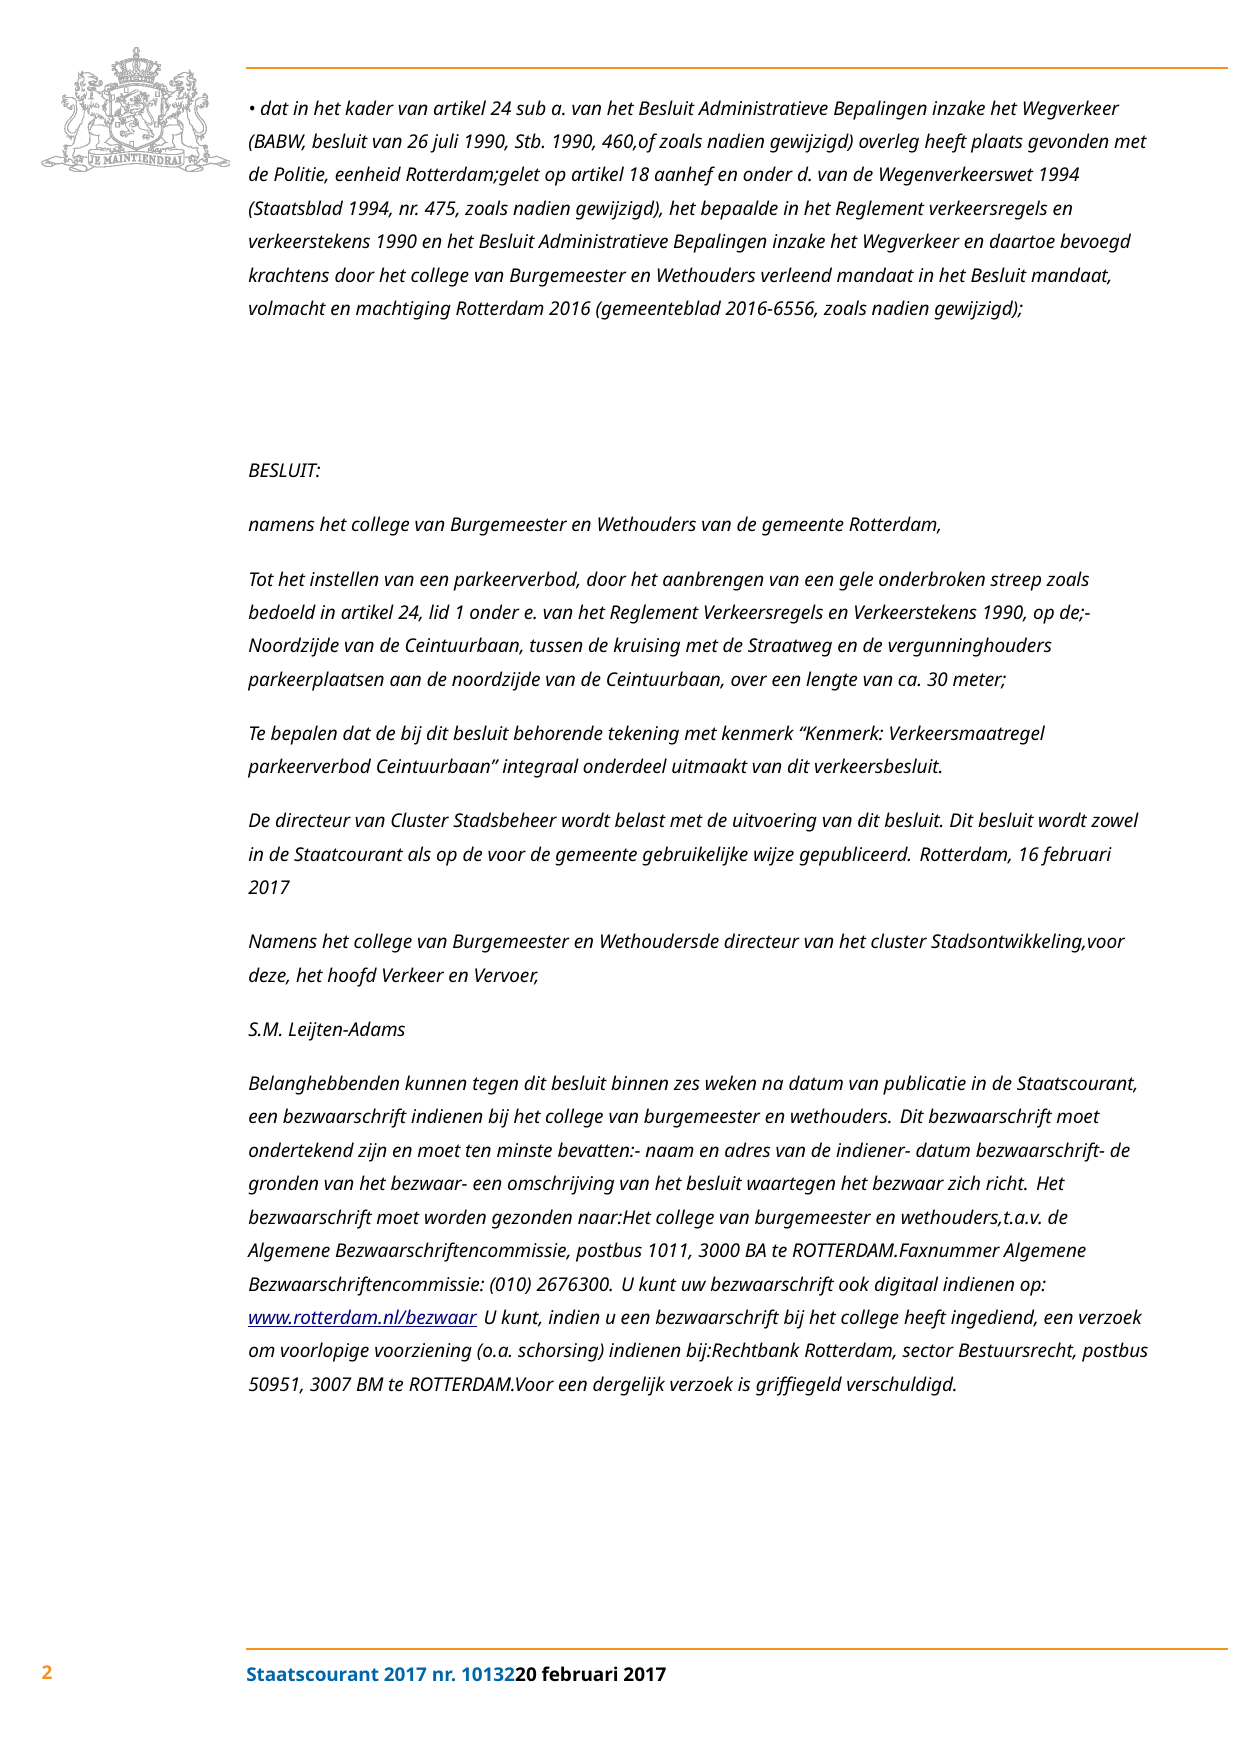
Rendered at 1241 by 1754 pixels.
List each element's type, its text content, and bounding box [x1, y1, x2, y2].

text BESLUIT: [248, 458, 1152, 483]
text Te bepalen dat de bij dit besluit behorende tekening met kenmerk “Kenmerk: Verkeersmaatregel parkeerverbod Ceintuurbaan” integraal onderdeel uitmaakt van dit verkeersbesluit. [248, 720, 1152, 779]
picture [41, 47, 231, 172]
text Namens het college van Burgemeester en Wethoudersde directeur van het cluster Stadsontwikkeling,voor deze, het hoofd Verkeer en Vervoer, [248, 928, 1152, 988]
text Tot het instellen van een parkeerverbod, door het aanbrengen van een gele onderbroken streep zoals bedoeld in artikel 24, lid 1 onder e. van het Reglement Verkeersregels en Verkeerstekens 1990, op de;- Noordzijde van de Ceintuurbaan, tussen de kruising met de Straatweg en de vergunninghouders parkeerplaatsen aan de noordzijde van de Ceintuurbaan, over een lengte van ca. 30 meter; [248, 566, 1152, 692]
text S.M. Leijten-Adams [248, 1016, 1152, 1042]
text De directeur van Cluster Stadsbeheer wordt belast met de uitvoering van dit besluit. Dit besluit wordt zowel in de Staatcourant als op de voor de gemeente gebruikelijke wijze gepubliceerd. Rotterdam, 16 februari 2017 [248, 808, 1152, 900]
text namens het college van Burgemeester en Wethouders van de gemeente Rotterdam, [248, 512, 1152, 537]
text Belanghebbenden kunnen tegen dit besluit binnen zes weken na datum van publicatie in de Staatscourant, een bezwaarschrift indienen bij het college van burgemeester en wethouders. Dit bezwaarschrift moet ondertekend zijn en moet ten minste bevatten:- naam en adres van de indiener- datum bezwaarschrift- de gronden van het bezwaar- een omschrijving van het besluit waartegen het bezwaar zich richt. Het bezwaarschrift moet worden gezonden naar:Het college van burgemeester en wethouders,t.a.v. de Algemene Bezwaarschriftencommissie, postbus 1011, 3000 BA te ROTTERDAM.Faxnummer Algemene Bezwaarschriftencommissie: (010) 2676300. U kunt uw bezwaarschrift ook digitaal indienen op: www.rotterdam.nl/bezwaar U kunt, indien u een bezwaarschrift bij het college heeft ingediend, een verzoek om voorlopige voorziening (o.a. schorsing) indienen bij:Rechtbank Rotterdam, sector Bestuursrecht, postbus 50951, 3007 BM te ROTTERDAM.Voor een dergelijk verzoek is griffiegeld verschuldigd. [248, 1070, 1152, 1397]
text • dat in het kader van artikel 24 sub a. van het Besluit Administratieve Bepalingen inzake het Wegverkeer (BABW, besluit van 26 juli 1990, Stb. 1990, 460,of zoals nadien gewijzigd) overleg heeft plaats gevonden met de Politie, eenheid Rotterdam;gelet op artikel 18 aanhef en onder d. van de Wegenverkeerswet 1994 (Staatsblad 1994, nr. 475, zoals nadien gewijzigd), het bepaalde in het Reglement verkeersregels en verkeerstekens 1990 en het Besluit Administratieve Bepalingen inzake het Wegverkeer en daartoe bevoegd krachtens door het college van Burgemeester en Wethouders verleend mandaat in het Besluit mandaat, volmacht en machtiging Rotterdam 2016 (gemeenteblad 2016-6556, zoals nadien gewijzigd); [248, 95, 1152, 321]
